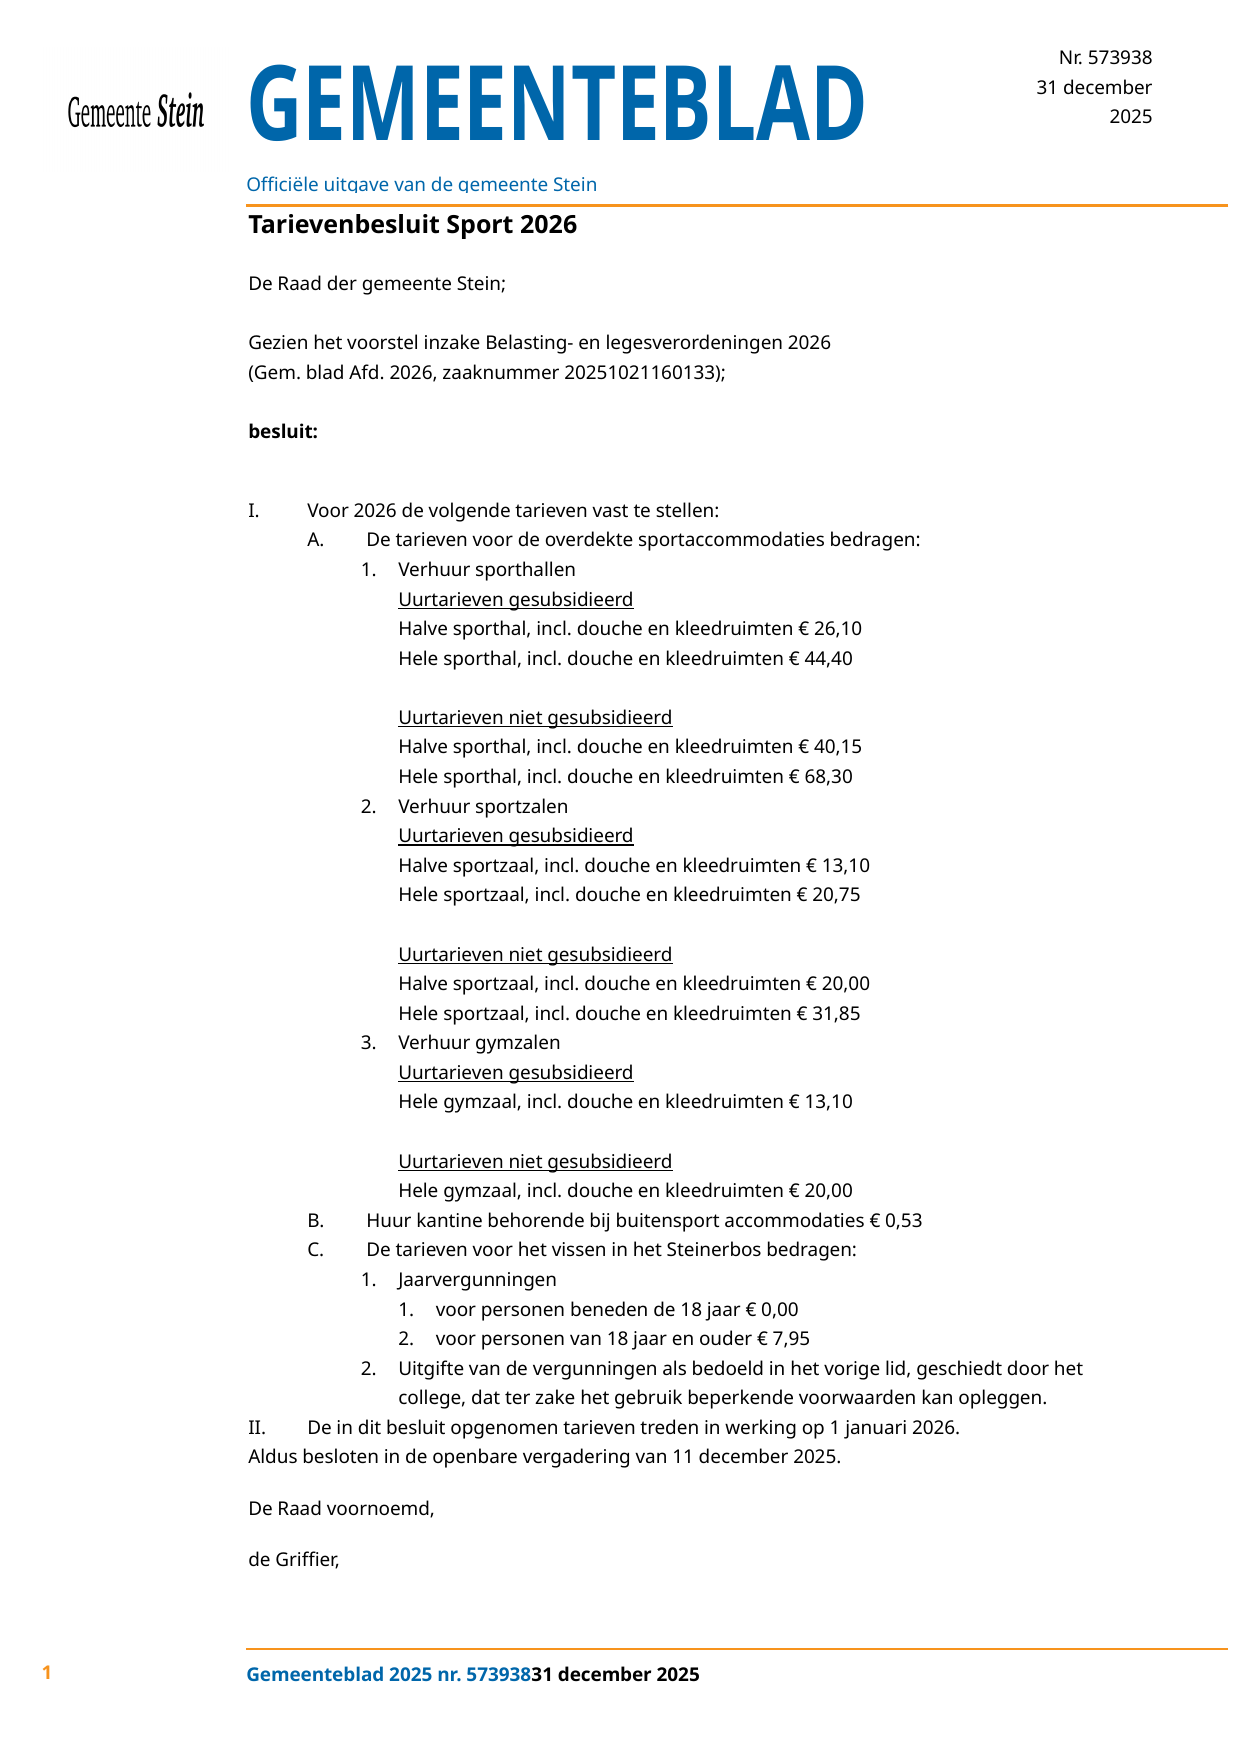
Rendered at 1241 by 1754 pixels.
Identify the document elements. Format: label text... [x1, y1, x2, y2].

text Gezien het voorstel inzake Belasting- en legesverordeningen 2026 [248, 329, 1152, 355]
list voor personen van 18 jaar en ouder € 7,95 [398, 1325, 1152, 1351]
list De tarieven voor het vissen in het Steinerbos bedragen: [307, 1237, 1152, 1262]
text de Griffier, [248, 1547, 1152, 1572]
picture [41, 47, 231, 172]
text De Raad voornoemd, [248, 1495, 1152, 1521]
list Verhuur gymzalen [361, 1029, 1152, 1055]
list Hele sportzaal, incl. douche en kleedruimten € 31,85 [361, 1000, 1152, 1026]
list Halve sporthal, incl. douche en kleedruimten € 40,15 [361, 734, 1152, 759]
list Uurtarieven niet gesubsidieerd [361, 941, 1152, 967]
list Uitgifte van de vergunningen als bedoeld in het vorige lid, geschiedt door het college, dat ter zake het gebruik beperkende voorwaarden kan opleggen. [361, 1355, 1152, 1410]
text Aldus besloten in de openbare vergadering van 11 december 2025. [248, 1444, 1152, 1469]
list Huur kantine behorende bij buitensport accommodaties € 0,53 [307, 1207, 1152, 1233]
list Halve sporthal, incl. douche en kleedruimten € 26,10 [361, 615, 1152, 641]
list Halve sportzaal, incl. douche en kleedruimten € 13,10 [361, 852, 1152, 878]
list Uurtarieven gesubsidieerd [361, 822, 1152, 848]
list Uurtarieven niet gesubsidieerd [361, 1148, 1152, 1174]
list Hele sporthal, incl. douche en kleedruimten € 68,30 [361, 763, 1152, 789]
list De tarieven voor de overdekte sportaccommodaties bedragen: [307, 527, 1152, 552]
list Verhuur sporthallen [361, 556, 1152, 582]
list Hele sportzaal, incl. douche en kleedruimten € 20,75 [361, 882, 1152, 907]
list De in dit besluit opgenomen tarieven treden in werking op 1 januari 2026. [248, 1414, 1152, 1440]
list Uurtarieven gesubsidieerd [361, 586, 1152, 612]
list Halve sportzaal, incl. douche en kleedruimten € 20,00 [361, 970, 1152, 996]
text besluit: [248, 418, 1152, 444]
text (Gem. blad Afd. 2026, zaaknummer 20251021160133); [248, 359, 1152, 385]
list Uurtarieven gesubsidieerd [361, 1059, 1152, 1085]
list Hele sporthal, incl. douche en kleedruimten € 44,40 [361, 645, 1152, 671]
list voor personen beneden de 18 jaar € 0,00 [398, 1296, 1152, 1322]
list Jaarvergunningen [361, 1266, 1152, 1292]
list Voor 2026 de volgende tarieven vast te stellen: [248, 497, 1152, 523]
list Hele gymzaal, incl. douche en kleedruimten € 20,00 [361, 1177, 1152, 1203]
text Tarievenbesluit Sport 2026 [248, 207, 1152, 241]
list Uurtarieven niet gesubsidieerd [361, 704, 1152, 730]
text De Raad der gemeente Stein; [248, 270, 1152, 296]
list Hele gymzaal, incl. douche en kleedruimten € 13,10 [361, 1089, 1152, 1114]
list Verhuur sportzalen [361, 793, 1152, 819]
